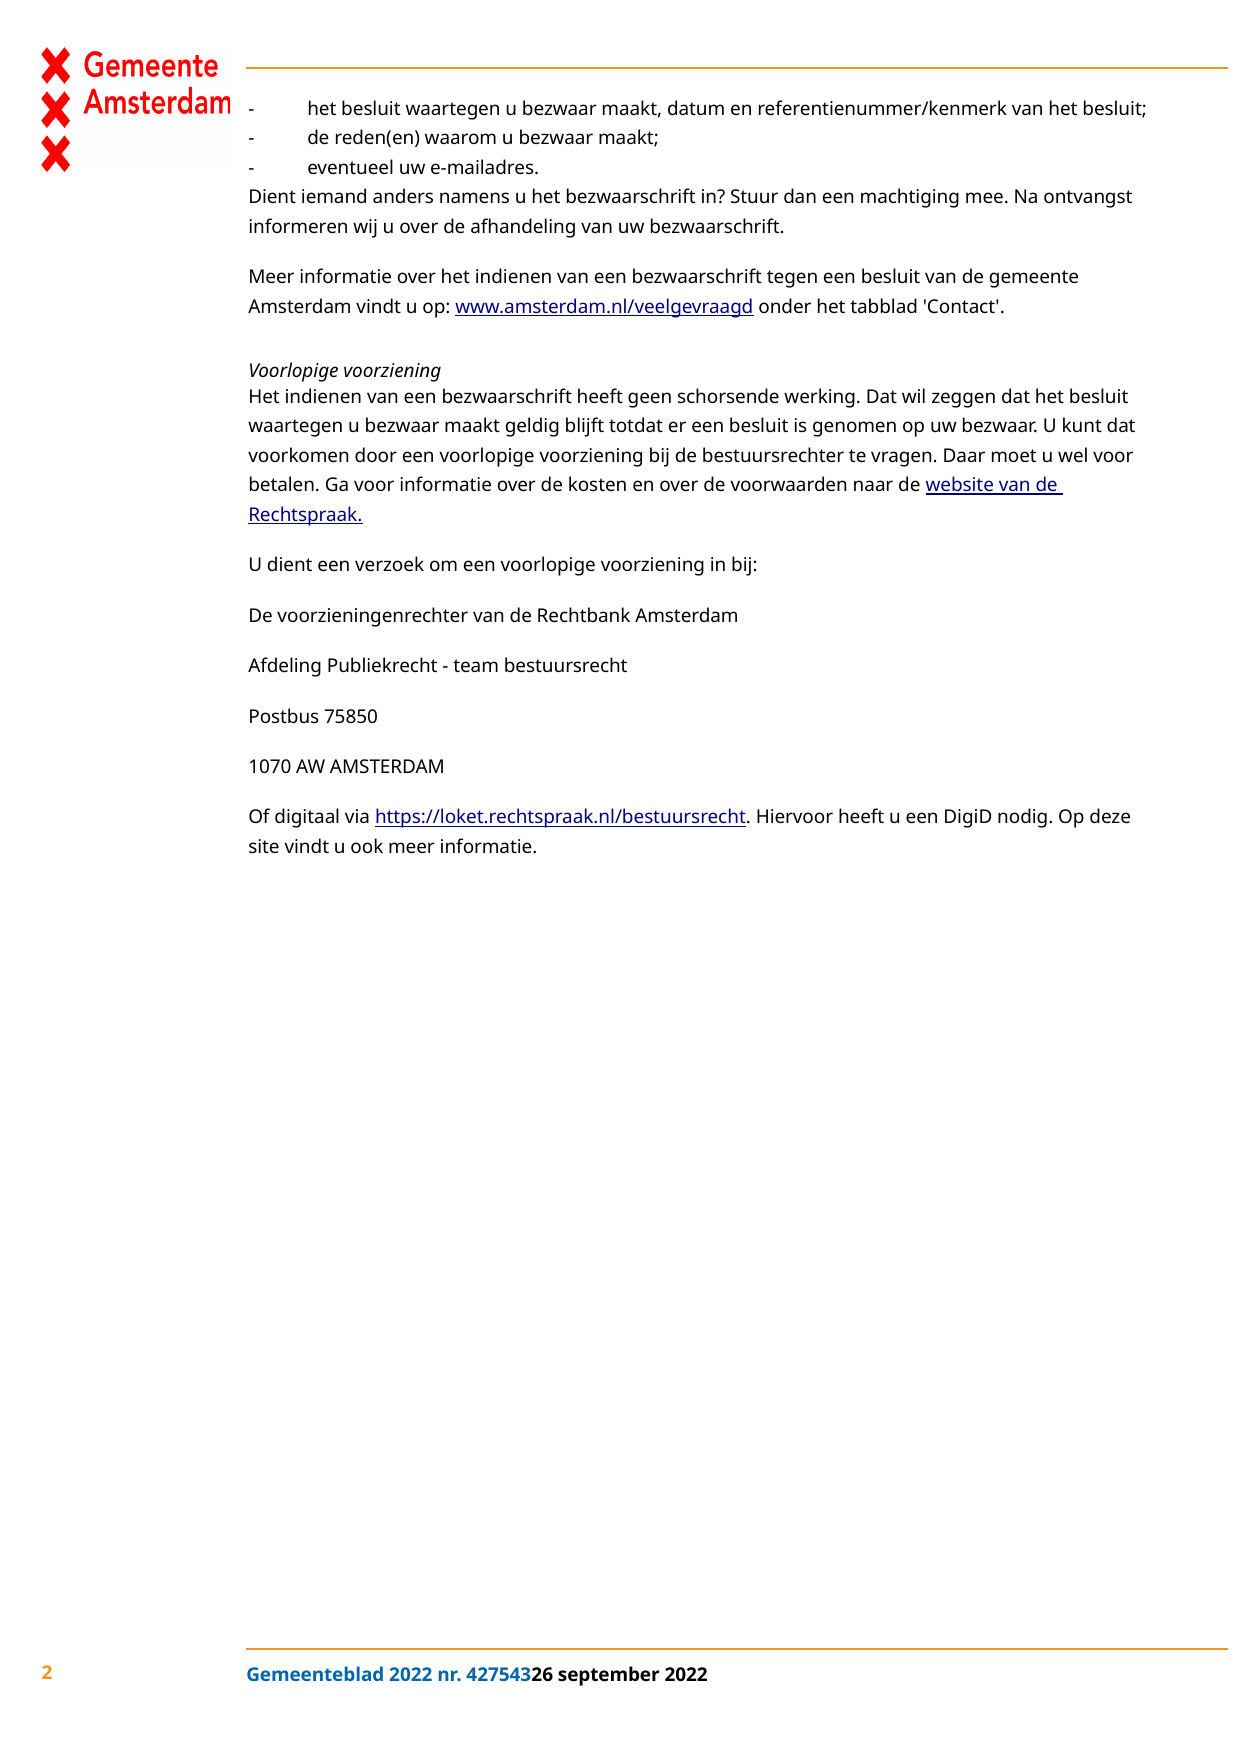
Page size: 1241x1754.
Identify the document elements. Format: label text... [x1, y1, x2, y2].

text Afdeling Publiekrecht - team bestuursrecht [248, 652, 1152, 678]
text Of digitaal via https://loket.rechtspraak.nl/bestuursrecht. Hiervoor heeft u een DigiD nodig. Op deze site vindt u ook meer informatie. [248, 804, 1152, 859]
list eventueel uw e-mailadres. [248, 154, 1152, 180]
text Meer informatie over het indienen van een bezwaarschrift tegen een besluit van de gemeente Amsterdam vindt u op: www.amsterdam.nl/veelgevraagd onder het tabblad 'Contact'. [248, 263, 1152, 319]
text Postbus 75850 [248, 703, 1152, 728]
picture [41, 47, 231, 172]
text De voorzieningenrechter van de Rechtbank Amsterdam [248, 602, 1152, 628]
text 1070 AW AMSTERDAM [248, 753, 1152, 779]
list de reden(en) waarom u bezwaar maakt; [248, 124, 1152, 150]
text U dient een verzoek om een voorlopige voorziening in bij: [248, 552, 1152, 577]
text Dient iemand anders namens u het bezwaarschrift in? Stuur dan een machtiging mee. Na ontvangst informeren wij u over de afhandeling van uw bezwaarschrift. [248, 183, 1152, 239]
text Voorlopige voorziening [248, 357, 1152, 383]
list het besluit waartegen u bezwaar maakt, datum en referentienummer/kenmerk van het besluit; [248, 95, 1152, 121]
text Het indienen van een bezwaarschrift heeft geen schorsende werking. Dat wil zeggen dat het besluit waartegen u bezwaar maakt geldig blijft totdat er een besluit is genomen op uw bezwaar. U kunt dat voorkomen door een voorlopige voorziening bij de bestuursrechter te vragen. Daar moet u wel voor betalen. Ga voor informatie over de kosten en over de voorwaarden naar de website van de Rechtspraak. [248, 383, 1152, 527]
